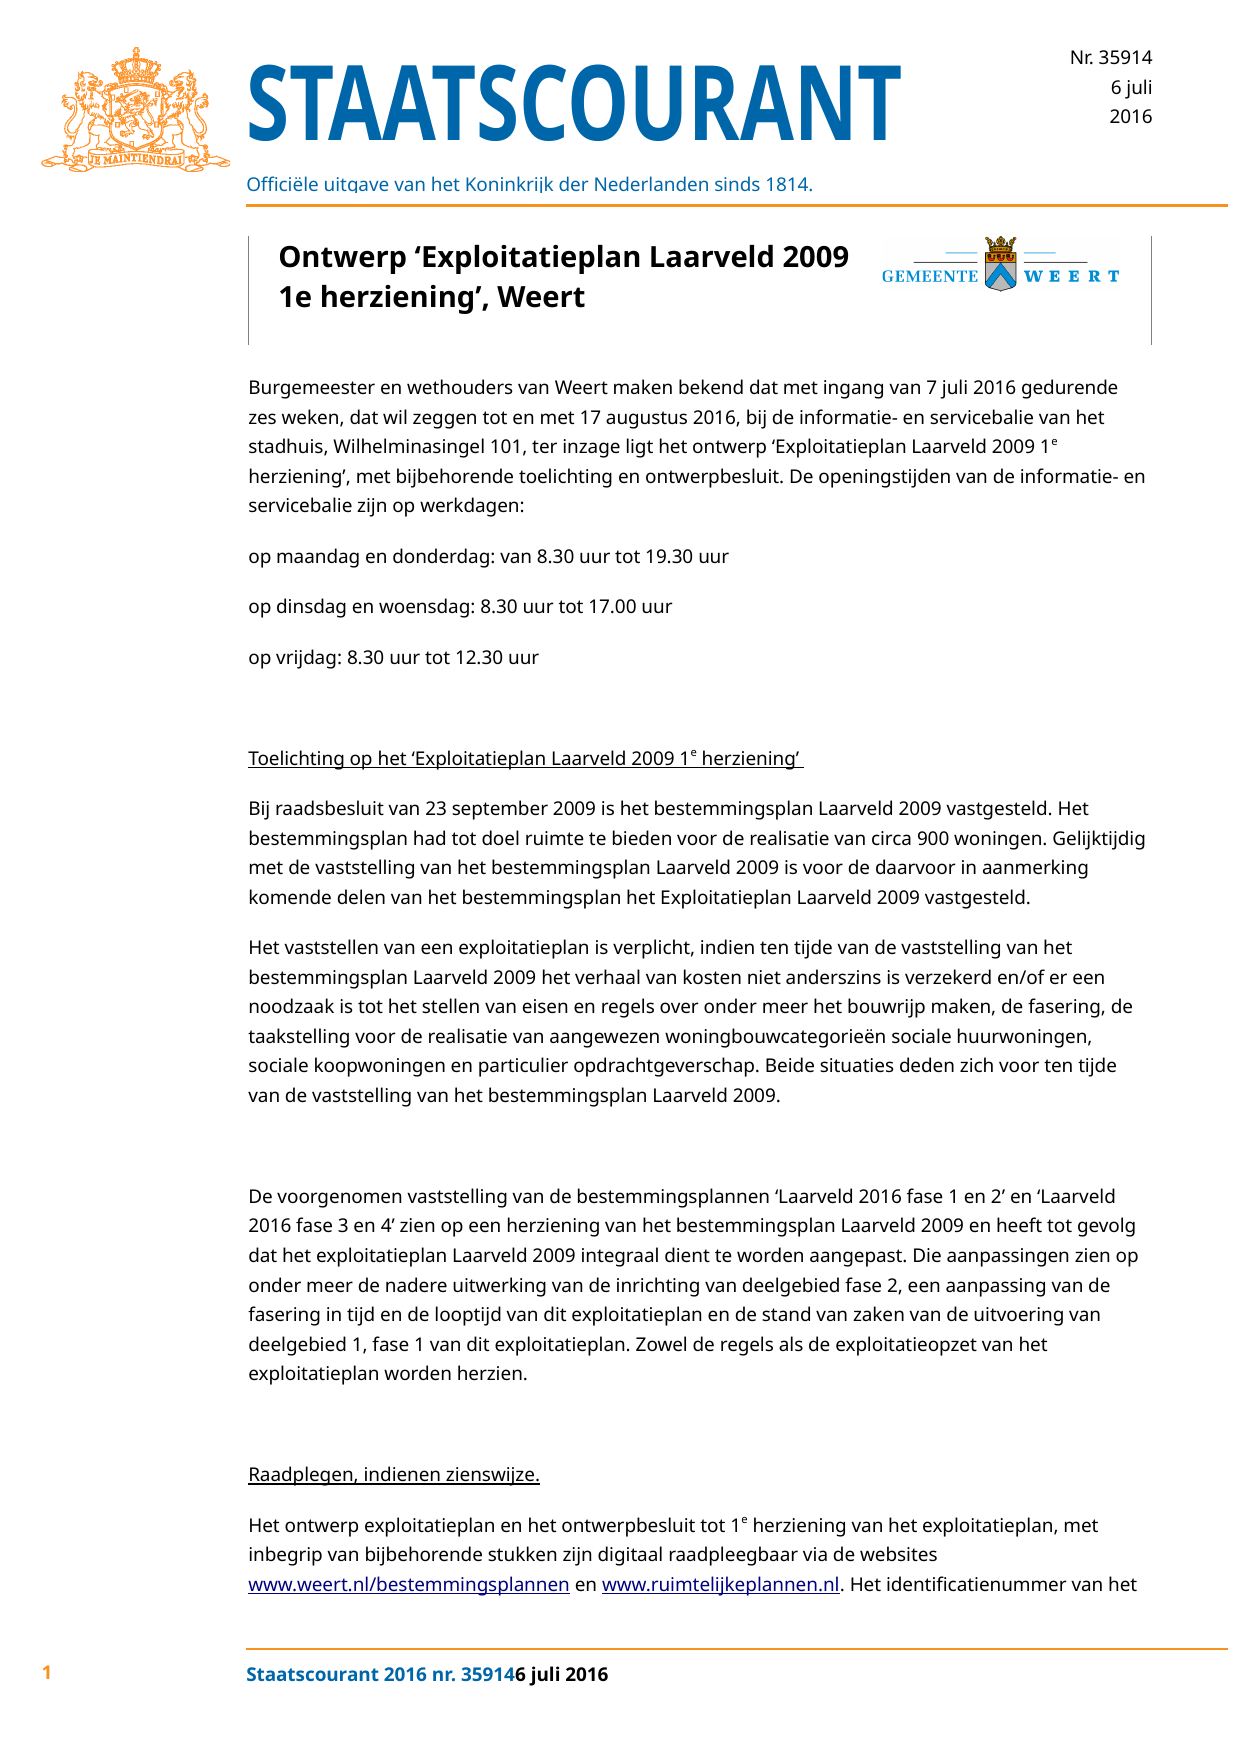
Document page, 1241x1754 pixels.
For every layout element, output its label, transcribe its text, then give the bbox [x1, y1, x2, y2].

text Raadplegen, indienen zienswijze. [248, 1461, 1152, 1487]
picture [41, 47, 231, 172]
table_header Ontwerp ‘Exploitatieplan Laarveld 2009 1e herziening’, Weert [249, 236, 850, 345]
text Het ontwerp exploitatieplan en het ontwerpbesluit tot 1e herziening van het exploitatieplan, met inbegrip van bijbehorende stukken zijn digitaal raadpleegbaar via de websites www.weert.nl/bestemmingsplannen en www.ruimtelijkeplannen.nl. Het identificatienummer van het [248, 1512, 1152, 1597]
text De voorgenomen vaststelling van de bestemmingsplannen ‘Laarveld 2016 fase 1 en 2’ en ‘Laarveld 2016 fase 3 en 4’ zien op een herziening van het bestemmingsplan Laarveld 2009 en heeft tot gevolg dat het exploitatieplan Laarveld 2009 integraal dient te worden aangepast. Die aanpassingen zien op onder meer de nadere uitwerking van de inrichting van deelgebied fase 2, een aanpassing van de fasering in tijd en de looptijd van dit exploitatieplan en de stand van zaken van de uitvoering van deelgebied 1, fase 1 van dit exploitatieplan. Zowel de regels als de exploitatieopzet van het exploitatieplan worden herzien. [248, 1183, 1152, 1386]
text Het vaststellen van een exploitatieplan is verplicht, indien ten tijde van de vaststelling van het bestemmingsplan Laarveld 2009 het verhaal van kosten niet anderszins is verzekerd en/of er een noodzaak is tot het stellen van eisen en regels over onder meer het bouwrijp maken, de fasering, de taakstelling voor de realisatie van aangewezen woningbouwcategorieën sociale huurwoningen, sociale koopwoningen en particulier opdrachtgeverschap. Beide situaties deden zich voor ten tijde van de vaststelling van het bestemmingsplan Laarveld 2009. [248, 934, 1152, 1108]
text Bij raadsbesluit van 23 september 2009 is het bestemmingsplan Laarveld 2009 vastgesteld. Het bestemmingsplan had tot doel ruimte te bieden voor de realisatie van circa 900 woningen. Gelijktijdig met de vaststelling van het bestemmingsplan Laarveld 2009 is voor de daarvoor in aanmerking komende delen van het bestemmingsplan het Exploitatieplan Laarveld 2009 vastgesteld. [248, 795, 1152, 909]
text Burgemeester en wethouders van Weert maken bekend dat met ingang van 7 juli 2016 gedurende zes weken, dat wil zeggen tot en met 17 augustus 2016, bij de informatie- en servicebalie van het stadhuis, Wilhelminasingel 101, ter inzage ligt het ontwerp ‘Exploitatieplan Laarveld 2009 1e herziening’, met bijbehorende toelichting en ontwerpbesluit. De openingstijden van de informatie- en servicebalie zijn op werkdagen: [248, 374, 1152, 518]
text op dinsdag en woensdag: 8.30 uur tot 17.00 uur [248, 593, 1152, 619]
text Toelichting op het ‘Exploitatieplan Laarveld 2009 1e herziening’ [248, 745, 1152, 770]
text op vrijdag: 8.30 uur tot 12.30 uur [248, 644, 1152, 669]
table_header [850, 236, 1151, 345]
text op maandag en donderdag: van 8.30 uur tot 19.30 uur [248, 543, 1152, 569]
picture [882, 236, 1119, 292]
